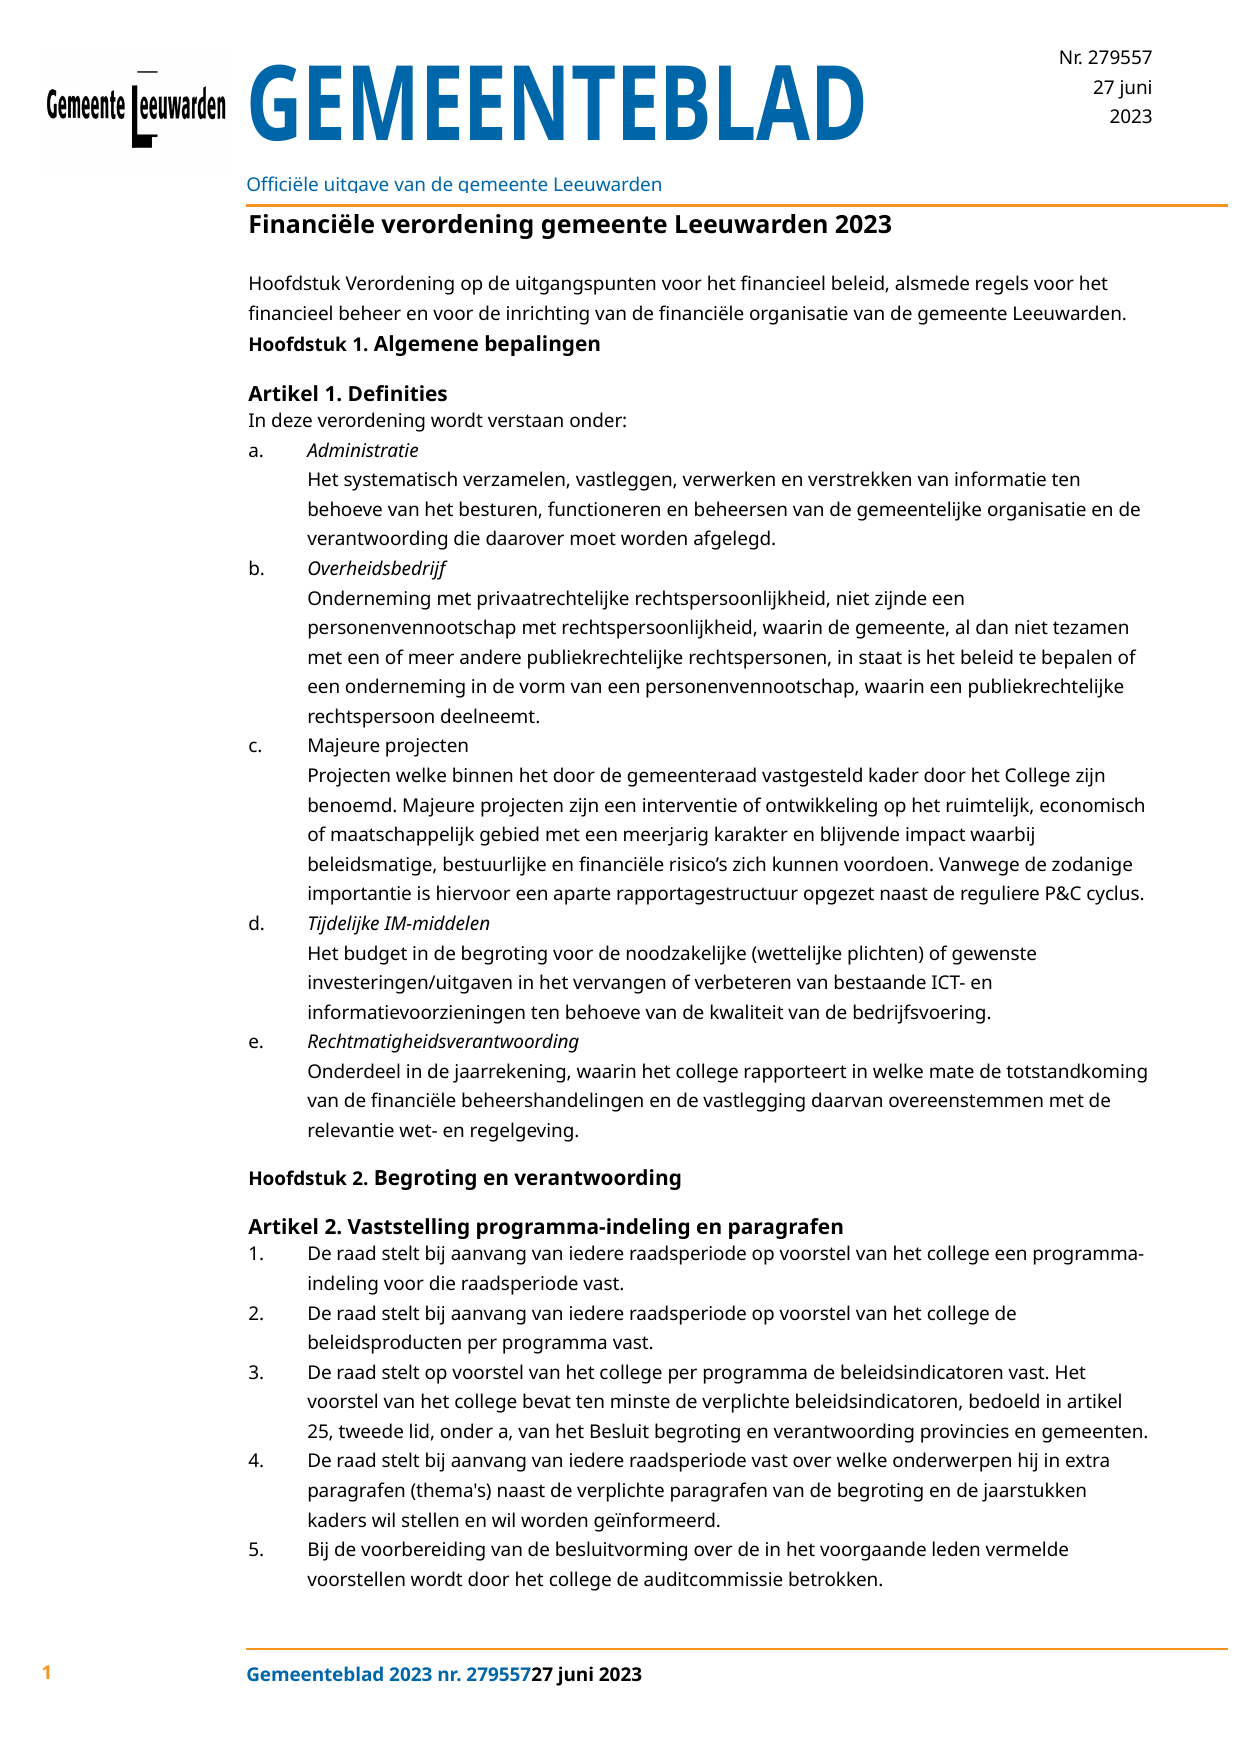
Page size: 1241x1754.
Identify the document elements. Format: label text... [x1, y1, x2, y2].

list Administratie [248, 437, 1152, 462]
text Financiële verordening gemeente Leeuwarden 2023 [248, 207, 1152, 241]
text Hoofdstuk 1. Algemene bepalingen [248, 329, 1152, 358]
text In deze verordening wordt verstaan onder: [248, 407, 1152, 433]
list Majeure projecten [248, 733, 1152, 758]
list Onderdeel in de jaarrekening, waarin het college rapporteert in welke mate de totstandkoming van de financiële beheershandelingen en de vastlegging daarvan overeenstemmen met de relevantie wet- en regelgeving. [248, 1058, 1152, 1143]
list Het systematisch verzamelen, vastleggen, verwerken en verstrekken van informatie ten behoeve van het besturen, functioneren en beheersen van de gemeentelijke organisatie en de verantwoording die daarover moet worden afgelegd. [248, 466, 1152, 551]
list Rechtmatigheidsverantwoording [248, 1028, 1152, 1054]
list Overheidsbedrijf [248, 555, 1152, 581]
list Tijdelijke IM-middelen [248, 910, 1152, 936]
list Onderneming met privaatrechtelijke rechtspersoonlijkheid, niet zijnde een personenvennootschap met rechtspersoonlijkheid, waarin de gemeente, al dan niet tezamen met een of meer andere publiekrechtelijke rechtspersonen, in staat is het beleid te bepalen of een onderneming in de vorm van een personenvennootschap, waarin een publiekrechtelijke rechtspersoon deelneemt. [248, 585, 1152, 729]
list Projecten welke binnen het door de gemeenteraad vastgesteld kader door het College zijn benoemd. Majeure projecten zijn een interventie of ontwikkeling op het ruimtelijk, economisch of maatschappelijk gebied met een meerjarig karakter en blijvende impact waarbij beleidsmatige, bestuurlijke en financiële risico’s zich kunnen voordoen. Vanwege de zodanige importantie is hiervoor een aparte rapportagestructuur opgezet naast de reguliere P&C cyclus. [248, 762, 1152, 906]
text Artikel 1. Definities [248, 379, 1152, 407]
list De raad stelt op voorstel van het college per programma de beleidsindicatoren vast. Het voorstel van het college bevat ten minste de verplichte beleidsindicatoren, bedoeld in artikel 25, tweede lid, onder a, van het Besluit begroting en verantwoording provincies en gemeenten. [248, 1359, 1152, 1444]
list De raad stelt bij aanvang van iedere raadsperiode op voorstel van het college een programma-indeling voor die raadsperiode vast. [248, 1241, 1152, 1296]
text Artikel 2. Vaststelling programma-indeling en paragrafen [248, 1212, 1152, 1241]
list De raad stelt bij aanvang van iedere raadsperiode op voorstel van het college de beleidsproducten per programma vast. [248, 1300, 1152, 1355]
text Hoofdstuk Verordening op de uitgangspunten voor het financieel beleid, alsmede regels voor het financieel beheer en voor de inrichting van de financiële organisatie van de gemeente Leeuwarden. [248, 270, 1152, 326]
list De raad stelt bij aanvang van iedere raadsperiode vast over welke onderwerpen hij in extra paragrafen (thema's) naast de verplichte paragrafen van de begroting en de jaarstukken kaders wil stellen en wil worden geïnformeerd. [248, 1448, 1152, 1532]
picture [41, 47, 231, 172]
list Het budget in de begroting voor de noodzakelijke (wettelijke plichten) of gewenste investeringen/uitgaven in het vervangen of verbeteren van bestaande ICT- en informatievoorzieningen ten behoeve van de kwaliteit van de bedrijfsvoering. [248, 940, 1152, 1024]
text Hoofdstuk 2. Begroting en verantwoording [248, 1163, 1152, 1191]
list Bij de voorbereiding van de besluitvorming over de in het voorgaande leden vermelde voorstellen wordt door het college de auditcommissie betrokken. [248, 1536, 1152, 1592]
